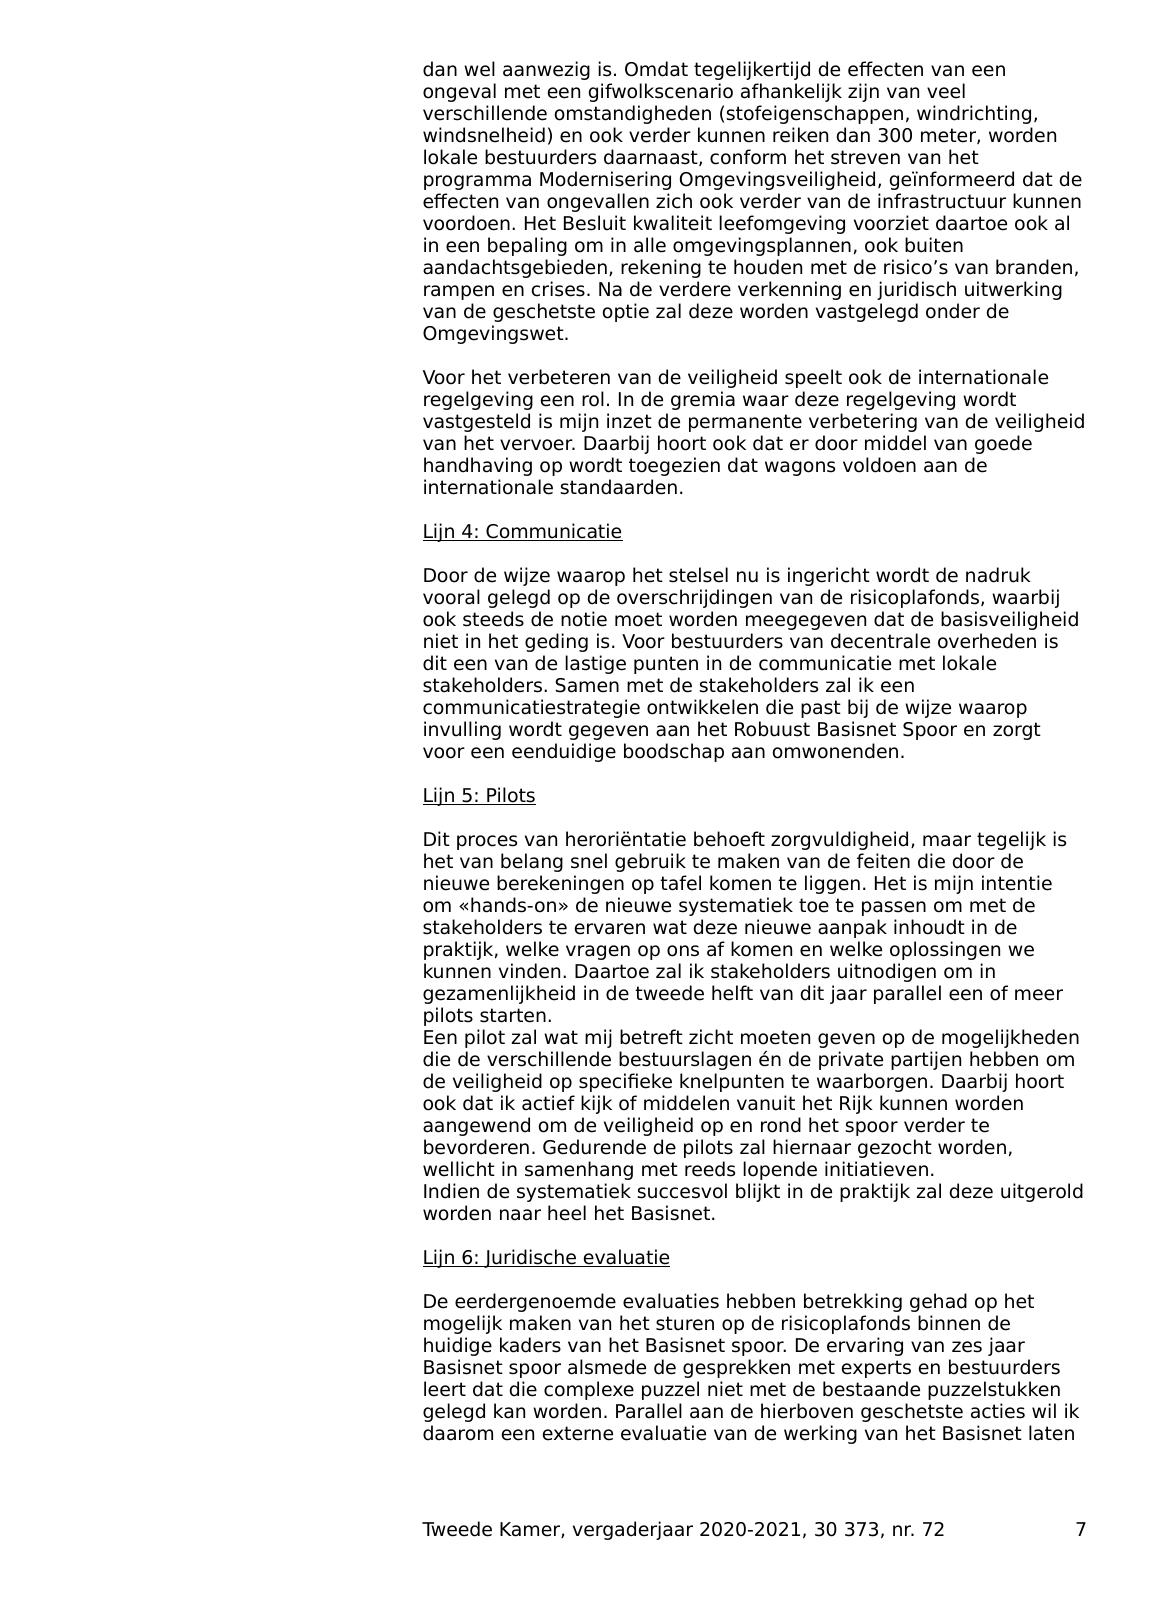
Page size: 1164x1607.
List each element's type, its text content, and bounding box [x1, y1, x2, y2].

subtitle Lijn 6: Juridische evaluatie [422, 1247, 1087, 1269]
text Indien de systematiek succesvol blijkt in de praktijk zal deze uitgerold worden naar heel het Basisnet. [422, 1181, 1087, 1225]
text Door de wijze waarop het stelsel nu is ingericht wordt de nadruk vooral gelegd op de overschrijdingen van de risicoplafonds, waarbij ook steeds de notie moet worden meegegeven dat de basisveiligheid niet in het geding is. Voor bestuurders van decentrale overheden is dit een van de lastige punten in de communicatie met lokale stakeholders. Samen met de stakeholders zal ik een communicatiestrategie ontwikkelen die past bij de wijze waarop invulling wordt gegeven aan het Robuust Basisnet Spoor en zorgt voor een eenduidige boodschap aan omwonenden. [422, 565, 1087, 763]
text De eerdergenoemde evaluaties hebben betrekking gehad op het mogelijk maken van het sturen op de risicoplafonds binnen de huidige kaders van het Basisnet spoor. De ervaring van zes jaar Basisnet spoor alsmede de gesprekken met experts en bestuurders leert dat die complexe puzzel niet met de bestaande puzzelstukken gelegd kan worden. Parallel aan de hierboven geschetste acties wil ik daarom een externe evaluatie van de werking van het Basisnet laten [422, 1291, 1087, 1445]
text Een pilot zal wat mij betreft zicht moeten geven op de mogelijkheden die de verschillende bestuurslagen én de private partijen hebben om de veiligheid op specifieke knelpunten te waarborgen. Daarbij hoort ook dat ik actief kijk of middelen vanuit het Rijk kunnen worden aangewend om de veiligheid op en rond het spoor verder te bevorderen. Gedurende de pilots zal hiernaar gezocht worden, wellicht in samenhang met reeds lopende initiatieven. [422, 1027, 1087, 1181]
text Voor het verbeteren van de veiligheid speelt ook de internationale regelgeving een rol. In de gremia waar deze regelgeving wordt vastgesteld is mijn inzet de permanente verbetering van de veiligheid van het vervoer. Daarbij hoort ook dat er door middel van goede handhaving op wordt toegezien dat wagons voldoen aan de internationale standaarden. [422, 367, 1087, 499]
text dan wel aanwezig is. Omdat tegelijkertijd de effecten van een ongeval met een gifwolkscenario afhankelijk zijn van veel verschillende omstandigheden (stofeigenschappen, windrichting, windsnelheid) en ook verder kunnen reiken dan 300 meter, worden lokale bestuurders daarnaast, conform het streven van het programma Modernisering Omgevingsveiligheid, geïnformeerd dat de effecten van ongevallen zich ook verder van de infrastructuur kunnen voordoen. Het Besluit kwaliteit leefomgeving voorziet daartoe ook al in een bepaling om in alle omgevingsplannen, ook buiten aandachtsgebieden, rekening te houden met de risico’s van branden, rampen en crises. Na de verdere verkenning en juridisch uitwerking van de geschetste optie zal deze worden vastgelegd onder de Omgevingswet. [422, 59, 1087, 345]
subtitle Lijn 5: Pilots [422, 785, 1087, 807]
subtitle Lijn 4: Communicatie [422, 521, 1087, 543]
text Dit proces van heroriëntatie behoeft zorgvuldigheid, maar tegelijk is het van belang snel gebruik te maken van de feiten die door de nieuwe berekeningen op tafel komen te liggen. Het is mijn intentie om «hands-on» de nieuwe systematiek toe te passen om met de stakeholders te ervaren wat deze nieuwe aanpak inhoudt in de praktijk, welke vragen op ons af komen en welke oplossingen we kunnen vinden. Daartoe zal ik stakeholders uitnodigen om in gezamenlijkheid in de tweede helft van dit jaar parallel een of meer pilots starten. [422, 829, 1087, 1027]
